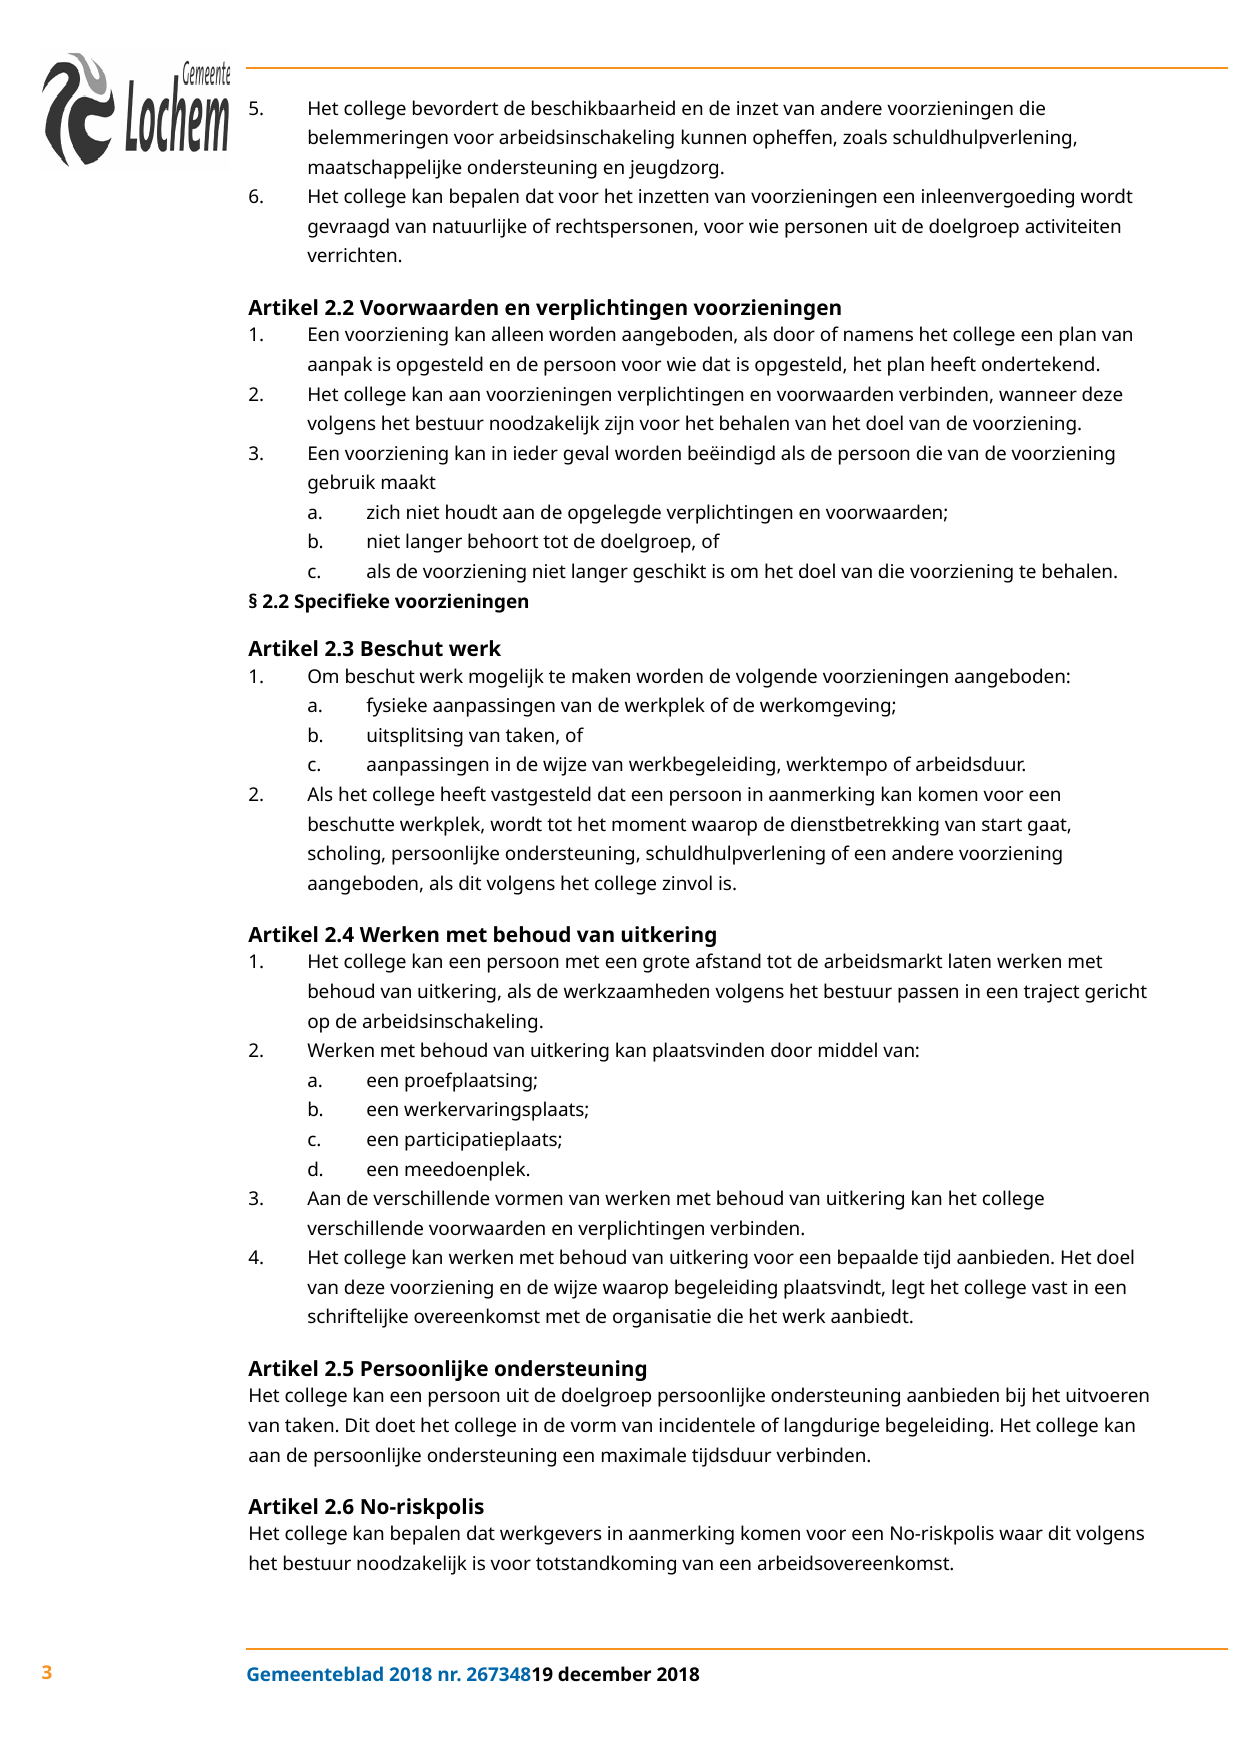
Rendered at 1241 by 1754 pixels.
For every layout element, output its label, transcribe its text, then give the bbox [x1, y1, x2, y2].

list Aan de verschillende vormen van werken met behoud van uitkering kan het college verschillende voorwaarden en verplichtingen verbinden. [248, 1185, 1152, 1241]
list Om beschut werk mogelijk te maken worden de volgende voorzieningen aangeboden: [248, 663, 1152, 688]
list Een voorziening kan in ieder geval worden beëindigd als de persoon die van de voorziening gebruik maakt [248, 440, 1152, 495]
list een werkervaringsplaats; [307, 1097, 1152, 1122]
list als de voorziening niet langer geschikt is om het doel van die voorziening te behalen. [307, 558, 1152, 584]
list Het college kan een persoon met een grote afstand tot de arbeidsmarkt laten werken met behoud van uitkering, als de werkzaamheden volgens het bestuur passen in een traject gericht op de arbeidsinschakeling. [248, 949, 1152, 1034]
list Het college bevordert de beschikbaarheid en de inzet van andere voorzieningen die belemmeringen voor arbeidsinschakeling kunnen opheffen, zoals schuldhulpverlening, maatschappelijke ondersteuning en jeugdzorg. [248, 95, 1152, 180]
list zich niet houdt aan de opgelegde verplichtingen en voorwaarden; [307, 499, 1152, 525]
text Artikel 2.6 No-riskpolis [248, 1492, 1152, 1521]
text Artikel 2.3 Beschut werk [248, 634, 1152, 663]
list Het college kan werken met behoud van uitkering voor een bepaalde tijd aanbieden. Het doel van deze voorziening en de wijze waarop begeleiding plaatsvindt, legt het college vast in een schriftelijke overeenkomst met de organisatie die het werk aanbiedt. [248, 1244, 1152, 1329]
list niet langer behoort tot de doelgroep, of [307, 529, 1152, 554]
text Het college kan bepalen dat werkgevers in aanmerking komen voor een No-riskpolis waar dit volgens het bestuur noodzakelijk is voor totstandkoming van een arbeidsovereenkomst. [248, 1521, 1152, 1576]
list Het college kan bepalen dat voor het inzetten van voorzieningen een inleenvergoeding wordt gevraagd van natuurlijke of rechtspersonen, voor wie personen uit de doelgroep activiteiten verrichten. [248, 183, 1152, 268]
list een proefplaatsing; [307, 1067, 1152, 1093]
text § 2.2 Specifieke voorzieningen [248, 588, 1152, 613]
text Artikel 2.4 Werken met behoud van uitkering [248, 920, 1152, 949]
list een meedoenplek. [307, 1156, 1152, 1182]
text Het college kan een persoon uit de doelgroep persoonlijke ondersteuning aanbieden bij het uitvoeren van taken. Dit doet het college in de vorm van incidentele of langdurige begeleiding. Het college kan aan de persoonlijke ondersteuning een maximale tijdsduur verbinden. [248, 1383, 1152, 1467]
text Artikel 2.2 Voorwaarden en verplichtingen voorzieningen [248, 293, 1152, 322]
picture [41, 47, 231, 172]
list Werken met behoud van uitkering kan plaatsvinden door middel van: [248, 1037, 1152, 1063]
list uitsplitsing van taken, of [307, 722, 1152, 748]
list fysieke aanpassingen van de werkplek of de werkomgeving; [307, 692, 1152, 718]
list Het college kan aan voorzieningen verplichtingen en voorwaarden verbinden, wanneer deze volgens het bestuur noodzakelijk zijn voor het behalen van het doel van de voorziening. [248, 381, 1152, 436]
list Als het college heeft vastgesteld dat een persoon in aanmerking kan komen voor een beschutte werkplek, wordt tot het moment waarop de dienstbetrekking van start gaat, scholing, persoonlijke ondersteuning, schuldhulpverlening of een andere voorziening aangeboden, als dit volgens het college zinvol is. [248, 781, 1152, 896]
list een participatieplaats; [307, 1126, 1152, 1152]
text Artikel 2.5 Persoonlijke ondersteuning [248, 1354, 1152, 1383]
list aanpassingen in de wijze van werkbegeleiding, werktempo of arbeidsduur. [307, 752, 1152, 777]
list Een voorziening kan alleen worden aangeboden, als door of namens het college een plan van aanpak is opgesteld en de persoon voor wie dat is opgesteld, het plan heeft ondertekend. [248, 322, 1152, 377]
